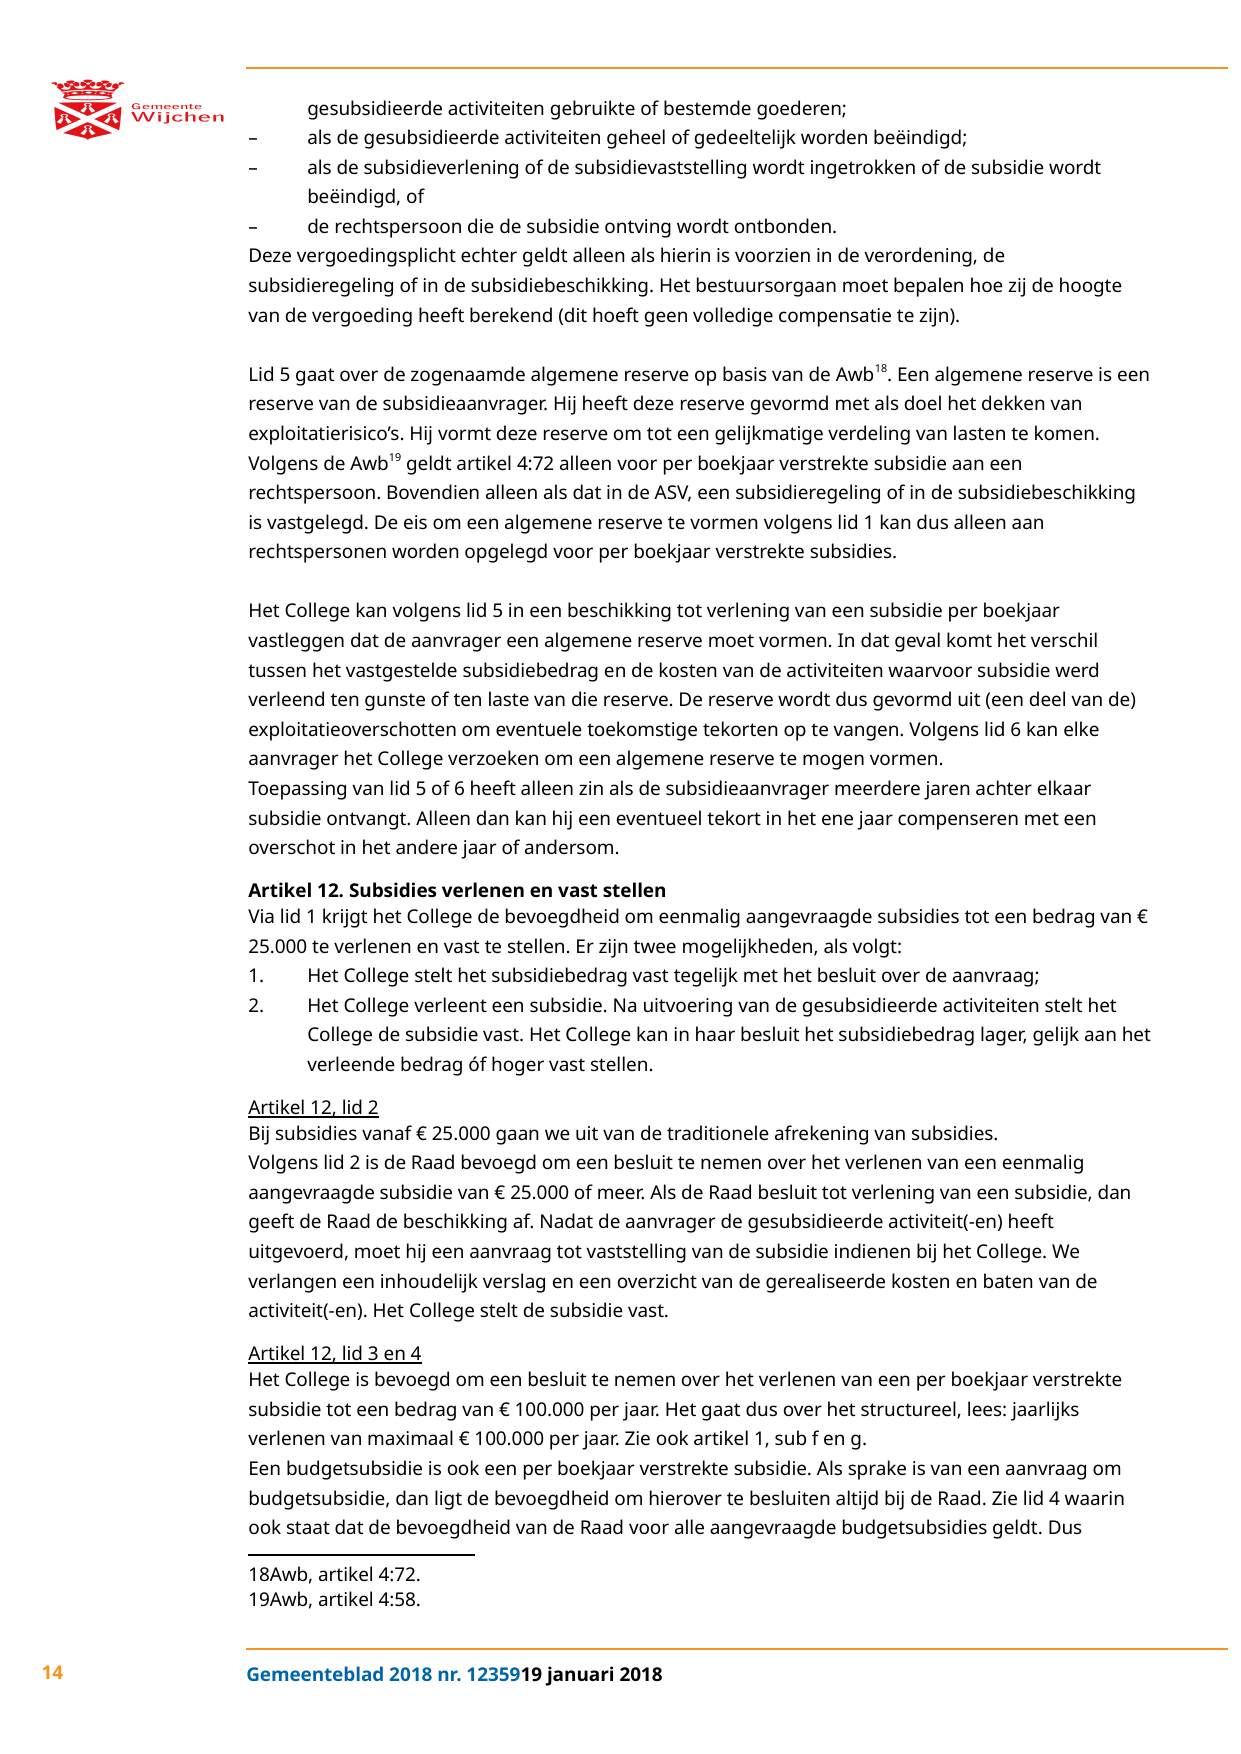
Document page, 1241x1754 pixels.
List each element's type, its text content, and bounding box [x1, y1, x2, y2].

picture [41, 47, 231, 172]
text Artikel 12, lid 3 en 4 [248, 1341, 1152, 1366]
text Awb, artikel 4:58. [248, 1586, 1152, 1612]
text Volgens lid 2 is de Raad bevoegd om een besluit te nemen over het verlenen van een eenmalig aangevraagde subsidie van € 25.000 of meer. Als de Raad besluit tot verlening van een subsidie, dan geeft de Raad de beschikking af. Nadat de aanvrager de gesubsidieerde activiteit(-en) heeft uitgevoerd, moet hij een aanvraag tot vaststelling van de subsidie indienen bij het College. We verlangen een inhoudelijk verslag en een overzicht van de gerealiseerde kosten en baten van de activiteit(-en). Het College stelt de subsidie vast. [248, 1149, 1152, 1323]
text Het College is bevoegd om een besluit te nemen over het verlenen van een per boekjaar verstrekte subsidie tot een bedrag van € 100.000 per jaar. Het gaat dus over het structureel, lees: jaarlijks verlenen van maximaal € 100.000 per jaar. Zie ook artikel 1, sub f en g. [248, 1366, 1152, 1451]
text Lid 5 gaat over de zogenaamde algemene reserve op basis van de Awb. Een algemene reserve is een reserve van de subsidieaanvrager. Hij heeft deze reserve gevormd met als doel het dekken van exploitatierisico’s. Hij vormt deze reserve om tot een gelijkmatige verdeling van lasten te komen. Volgens de Awb geldt artikel 4:72 alleen voor per boekjaar verstrekte subsidie aan een rechtspersoon. Bovendien alleen als dat in de ASV, een subsidieregeling of in de subsidiebeschikking is vastgelegd. De eis om een algemene reserve te vormen volgens lid 1 kan dus alleen aan rechtspersonen worden opgelegd voor per boekjaar verstrekte subsidies. [248, 361, 1152, 564]
text Toepassing van lid 5 of 6 heeft alleen zin als de subsidieaanvrager meerdere jaren achter elkaar subsidie ontvangt. Alleen dan kan hij een eventueel tekort in het ene jaar compenseren met een overschot in het andere jaar of andersom. [248, 775, 1152, 860]
list de rechtspersoon die de subsidie ontving wordt ontbonden. [248, 213, 1152, 239]
list Het College verleent een subsidie. Na uitvoering van de gesubsidieerde activiteiten stelt het College de subsidie vast. Het College kan in haar besluit het subsidiebedrag lager, gelijk aan het verleende bedrag óf hoger vast stellen. [248, 992, 1152, 1077]
list Het College stelt het subsidiebedrag vast tegelijk met het besluit over de aanvraag; [248, 962, 1152, 988]
text Het College kan volgens lid 5 in een beschikking tot verlening van een subsidie per boekjaar vastleggen dat de aanvrager een algemene reserve moet vormen. In dat geval komt het verschil tussen het vastgestelde subsidiebedrag en de kosten van de activiteiten waarvoor subsidie werd verleend ten gunste of ten laste van die reserve. De reserve wordt dus gevormd uit (een deel van de) exploitatieoverschotten om eventuele toekomstige tekorten op te vangen. Volgens lid 6 kan elke aanvrager het College verzoeken om een algemene reserve te mogen vormen. [248, 598, 1152, 771]
text Deze vergoedingsplicht echter geldt alleen als hierin is voorzien in de verordening, de subsidieregeling of in de subsidiebeschikking. Het bestuursorgaan moet bepalen hoe zij de hoogte van de vergoeding heeft berekend (dit hoeft geen volledige compensatie te zijn). [248, 243, 1152, 328]
text Artikel 12. Subsidies verlenen en vast stellen [248, 877, 1152, 903]
list als de gesubsidieerde activiteiten geheel of gedeeltelijk worden beëindigd; [248, 124, 1152, 150]
list als de subsidieverlening of de subsidievaststelling wordt ingetrokken of de subsidie wordt beëindigd, of [248, 154, 1152, 209]
text Een budgetsubsidie is ook een per boekjaar verstrekte subsidie. Als sprake is van een aanvraag om budgetsubsidie, dan ligt de bevoegdheid om hierover te besluiten altijd bij de Raad. Zie lid 4 waarin ook staat dat de bevoegdheid van de Raad voor alle aangevraagde budgetsubsidies geldt. Dus [248, 1455, 1152, 1540]
text Bij subsidies vanaf € 25.000 gaan we uit van de traditionele afrekening van subsidies. [248, 1120, 1152, 1146]
list gesubsidieerde activiteiten gebruikte of bestemde goederen; [248, 95, 1152, 121]
text Artikel 12, lid 2 [248, 1094, 1152, 1120]
text Via lid 1 krijgt het College de bevoegdheid om eenmalig aangevraagde subsidies tot een bedrag van € 25.000 te verlenen en vast te stellen. Er zijn twee mogelijkheden, als volgt: [248, 903, 1152, 958]
text Awb, artikel 4:72. [248, 1561, 1152, 1586]
